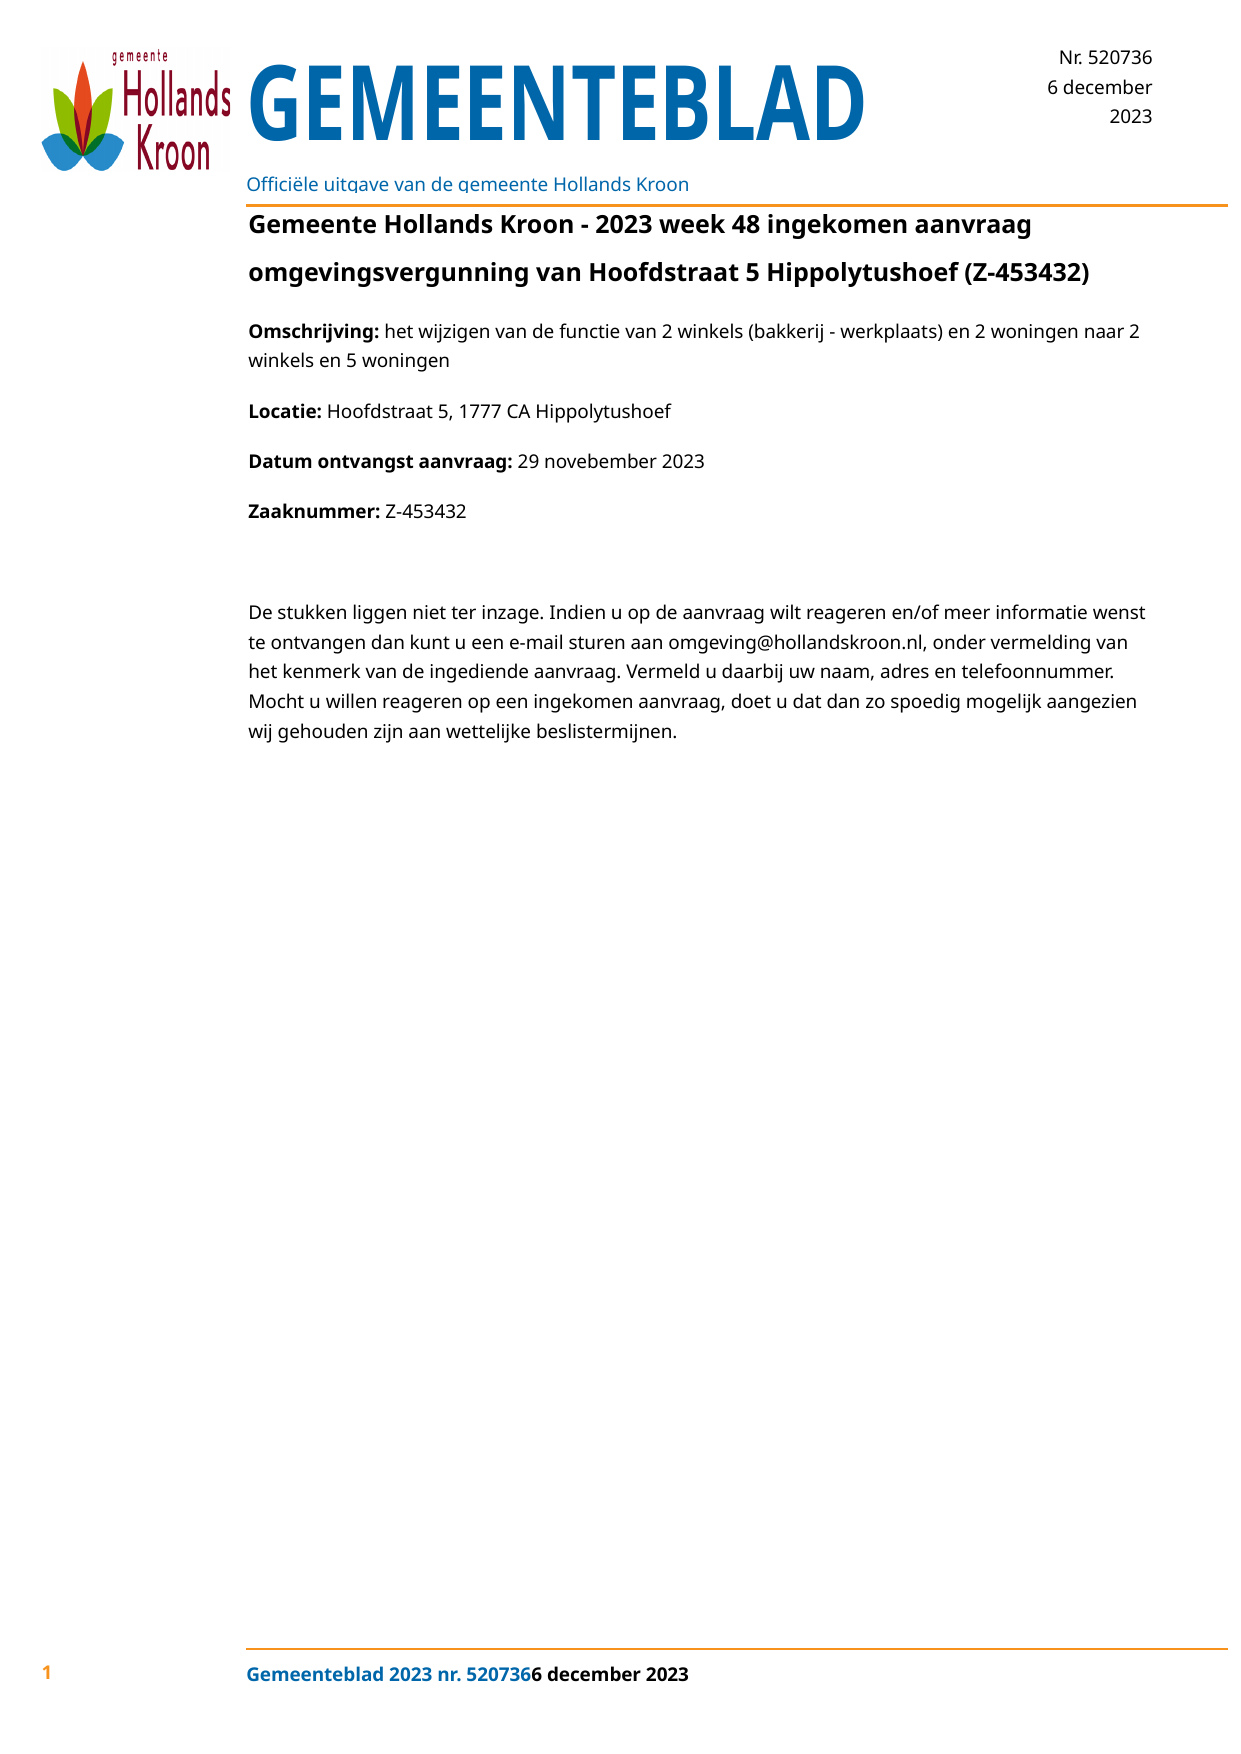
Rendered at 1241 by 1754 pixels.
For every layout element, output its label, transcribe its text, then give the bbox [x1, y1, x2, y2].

text Gemeente Hollands Kroon - 2023 week 48 ingekomen aanvraag omgevingsvergunning van Hoofdstraat 5 Hippolytushoef (Z-453432) [248, 207, 1152, 288]
text Datum ontvangst aanvraag: 29 novebember 2023 [248, 448, 1152, 474]
text Omschrijving: het wijzigen van de functie van 2 winkels (bakkerij - werkplaat­s) en 2 woningen naar 2 winkels en 5 woningen [248, 318, 1152, 373]
text Locatie: Hoofdstraat 5, 1777 CA Hippolytushoef [248, 398, 1152, 424]
text De stukken liggen niet ter inzage. Indien u op de aanvraag wilt reageren en/of meer informatie wenst te ontvangen dan kunt u een e-mail sturen aan omgeving@hollandskroon.nl, onder vermelding van het kenmerk van de ingediende aanvraag. Vermeld u daarbij uw naam, adres en telefoonnummer. Mocht u willen reageren op een ingekomen aanvraag, doet u dat dan zo spoedig mogelijk aangezien wij gehouden zijn aan wettelijke beslistermijnen. [248, 599, 1152, 744]
picture [41, 47, 231, 172]
text Zaaknummer: Z-453432 [248, 499, 1152, 524]
